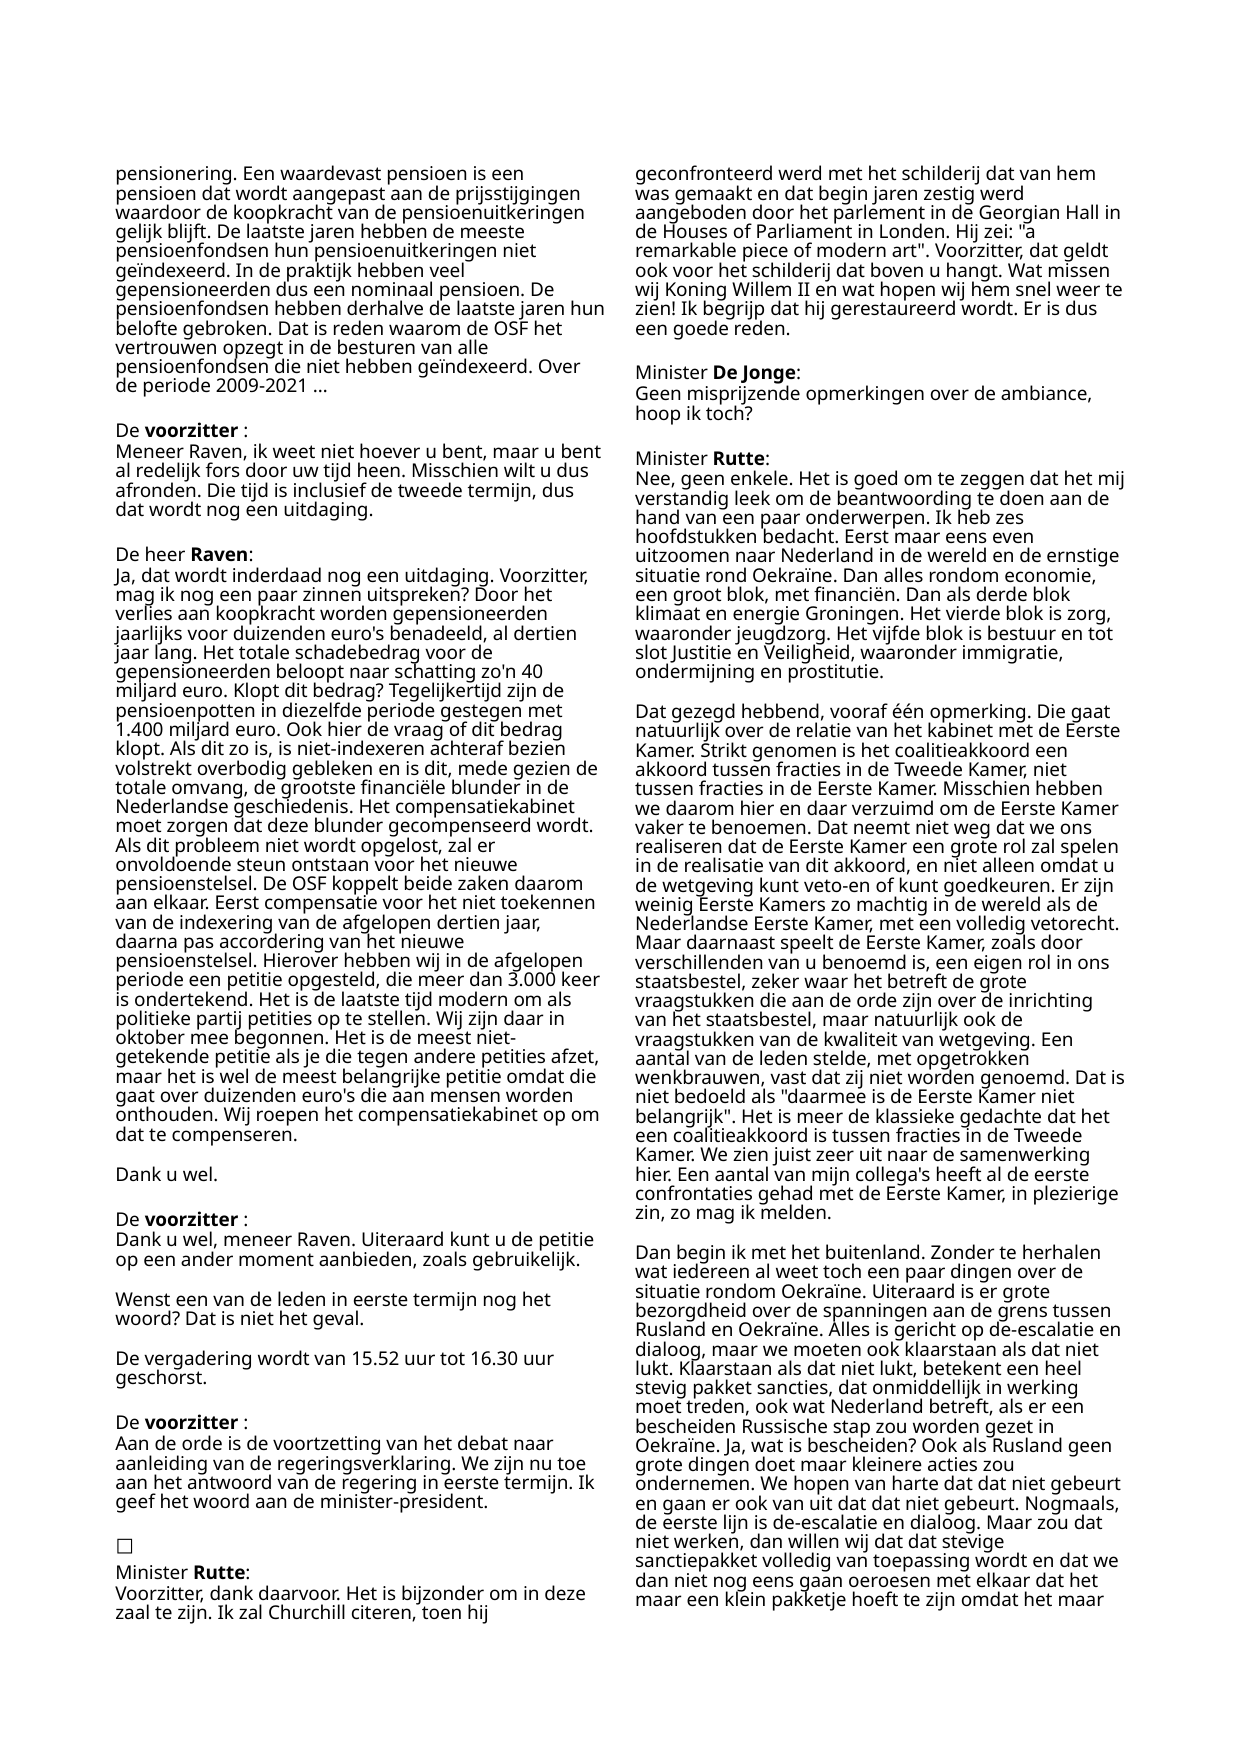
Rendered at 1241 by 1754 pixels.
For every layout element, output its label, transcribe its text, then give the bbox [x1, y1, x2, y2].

text De voorzitter : [115, 1409, 605, 1435]
text ⬜ [115, 1533, 605, 1559]
text Dan begin ik met het buitenland. Zonder te herhalen wat iedereen al weet toch een paar dingen over de situatie rondom Oekraïne. Uiteraard is er grote bezorgdheid over de spanningen aan de grens tussen Rusland en Oekraïne. Alles is gericht op de-escalatie en dialoog, maar we moeten ook klaarstaan als dat niet lukt. Klaarstaan als dat niet lukt, betekent een heel stevig pakket sancties, dat onmiddellijk in werking moet treden, ook wat Nederland betreft, als er een bescheiden Russische stap zou worden gezet in Oekraïne. Ja, wat is bescheiden? Ook als Rusland geen grote dingen doet maar kleinere acties zou ondernemen. We hopen van harte dat dat niet gebeurt en gaan er ook van uit dat dat niet gebeurt. Nogmaals, de eerste lijn is de-escalatie en dialoog. Maar zou dat niet werken, dan willen wij dat dat stevige sanctiepakket volledig van toepassing wordt en dat we dan niet nog eens gaan oeroesen met elkaar dat het maar een klein pakketje hoeft te zijn omdat het maar [635, 1244, 1125, 1610]
text Aan de orde is de voortzetting van het debat naar aanleiding van de regeringsverklaring. We zijn nu toe aan het antwoord van de regering in eerste termijn. Ik geef het woord aan de minister-president. [115, 1435, 605, 1512]
text Nee, geen enkele. Het is goed om te zeggen dat het mij verstandig leek om de beantwoording te doen aan de hand van een paar onderwerpen. Ik heb zes hoofdstukken bedacht. Eerst maar eens even uitzoomen naar Nederland in de wereld en de ernstige situatie rond Oekraïne. Dan alles rondom economie, een groot blok, met financiën. Dan als derde blok klimaat en energie Groningen. Het vierde blok is zorg, waaronder jeugdzorg. Het vijfde blok is bestuur en tot slot Justitie en Veiligheid, waaronder immigratie, ondermijning en prostitutie. [635, 470, 1125, 682]
text Ja, dat wordt inderdaad nog een uitdaging. Voorzitter, mag ik nog een paar zinnen uitspreken? Door het verlies aan koopkracht worden gepensioneerden jaarlijks voor duizenden euro's benadeeld, al dertien jaar lang. Het totale schadebedrag voor de gepensioneerden beloopt naar schatting zo'n 40 miljard euro. Klopt dit bedrag? Tegelijkertijd zijn de pensioenpotten in diezelfde periode gestegen met 1.400 miljard euro. Ook hier de vraag of dit bedrag klopt. Als dit zo is, is niet-indexeren achteraf bezien volstrekt overbodig gebleken en is dit, mede gezien de totale omvang, de grootste financiële blunder in de Nederlandse geschiedenis. Het compensatiekabinet moet zorgen dat deze blunder gecompenseerd wordt. Als dit probleem niet wordt opgelost, zal er onvoldoende steun ontstaan voor het nieuwe pensioenstelsel. De OSF koppelt beide zaken daarom aan elkaar. Eerst compensatie voor het niet toekennen van de indexering van de afgelopen dertien jaar, daarna pas accordering van het nieuwe pensioenstelsel. Hierover hebben wij in de afgelopen periode een petitie opgesteld, die meer dan 3.000 keer is ondertekend. Het is de laatste tijd modern om als politieke partij petities op te stellen. Wij zijn daar in oktober mee begonnen. Het is de meest niet-getekende petitie als je die tegen andere petities afzet, maar het is wel de meest belangrijke petitie omdat die gaat over duizenden euro's die aan mensen worden onthouden. Wij roepen het compensatiekabinet op om dat te compenseren. [115, 567, 605, 1145]
text Minister Rutte: [635, 445, 1125, 470]
text Geen misprijzende opmerkingen over de ambiance, hoop ik toch? [635, 385, 1125, 424]
text geconfronteerd werd met het schilderij dat van hem was gemaakt en dat begin jaren zestig werd aangeboden door het parlement in de Georgian Hall in de Houses of Parliament in Londen. Hij zei: "a remarkable piece of modern art". Voorzitter, dat geldt ook voor het schilderij dat boven u hangt. Wat missen wij Koning Willem II en wat hopen wij hem snel weer te zien! Ik begrijp dat hij gerestaureerd wordt. Er is dus een goede reden. [635, 165, 1125, 339]
text Voorzitter, dank daarvoor. Het is bijzonder om in deze zaal te zijn. Ik zal Churchill citeren, toen hij [115, 1584, 605, 1623]
text Dat gezegd hebbend, vooraf één opmerking. Die gaat natuurlijk over de relatie van het kabinet met de Eerste Kamer. Strikt genomen is het coalitieakkoord een akkoord tussen fracties in de Tweede Kamer, niet tussen fracties in de Eerste Kamer. Misschien hebben we daarom hier en daar verzuimd om de Eerste Kamer vaker te benoemen. Dat neemt niet weg dat we ons realiseren dat de Eerste Kamer een grote rol zal spelen in de realisatie van dit akkoord, en niet alleen omdat u de wetgeving kunt veto-en of kunt goedkeuren. Er zijn weinig Eerste Kamers zo machtig in de wereld als de Nederlandse Eerste Kamer, met een volledig vetorecht. Maar daarnaast speelt de Eerste Kamer, zoals door verschillenden van u benoemd is, een eigen rol in ons staatsbestel, zeker waar het betreft de grote vraagstukken die aan de orde zijn over de inrichting van het staatsbestel, maar natuurlijk ook de vraagstukken van de kwaliteit van wetgeving. Een aantal van de leden stelde, met opgetrokken wenkbrauwen, vast dat zij niet worden genoemd. Dat is niet bedoeld als "daarmee is de Eerste Kamer niet belangrijk". Het is meer de klassieke gedachte dat het een coalitieakkoord is tussen fracties in de Tweede Kamer. We zien juist zeer uit naar de samenwerking hier. Een aantal van mijn collega's heeft al de eerste confrontaties gehad met de Eerste Kamer, in plezierige zin, zo mag ik melden. [635, 703, 1125, 1223]
text Wenst een van de leden in eerste termijn nog het woord? Dat is niet het geval. [115, 1291, 605, 1329]
text Meneer Raven, ik weet niet hoever u bent, maar u bent al redelijk fors door uw tijd heen. Misschien wilt u dus afronden. Die tijd is inclusief de tweede termijn, dus dat wordt nog een uitdaging. [115, 443, 605, 520]
text De voorzitter : [115, 417, 605, 443]
text De voorzitter : [115, 1206, 605, 1231]
text Dank u wel, meneer Raven. Uiteraard kunt u de petitie op een ander moment aanbieden, zoals gebruikelijk. [115, 1231, 605, 1270]
text Minister Rutte: [115, 1559, 605, 1584]
text Dank u wel. [115, 1166, 605, 1185]
text De vergadering wordt van 15.52 uur tot 16.30 uur geschorst. [115, 1350, 605, 1389]
text pensionering. Een waardevast pensioen is een pensioen dat wordt aangepast aan de prijsstijgingen waardoor de koopkracht van de pensioenuitkeringen gelijk blijft. De laatste jaren hebben de meeste pensioenfondsen hun pensioenuitkeringen niet geïndexeerd. In de praktijk hebben veel gepensioneerden dus een nominaal pensioen. De pensioenfondsen hebben derhalve de laatste jaren hun belofte gebroken. Dat is reden waarom de OSF het vertrouwen opzegt in de besturen van alle pensioenfondsen die niet hebben geïndexeerd. Over de periode 2009-2021 … [115, 165, 605, 397]
text Minister De Jonge: [635, 359, 1125, 385]
text De heer Raven: [115, 541, 605, 567]
